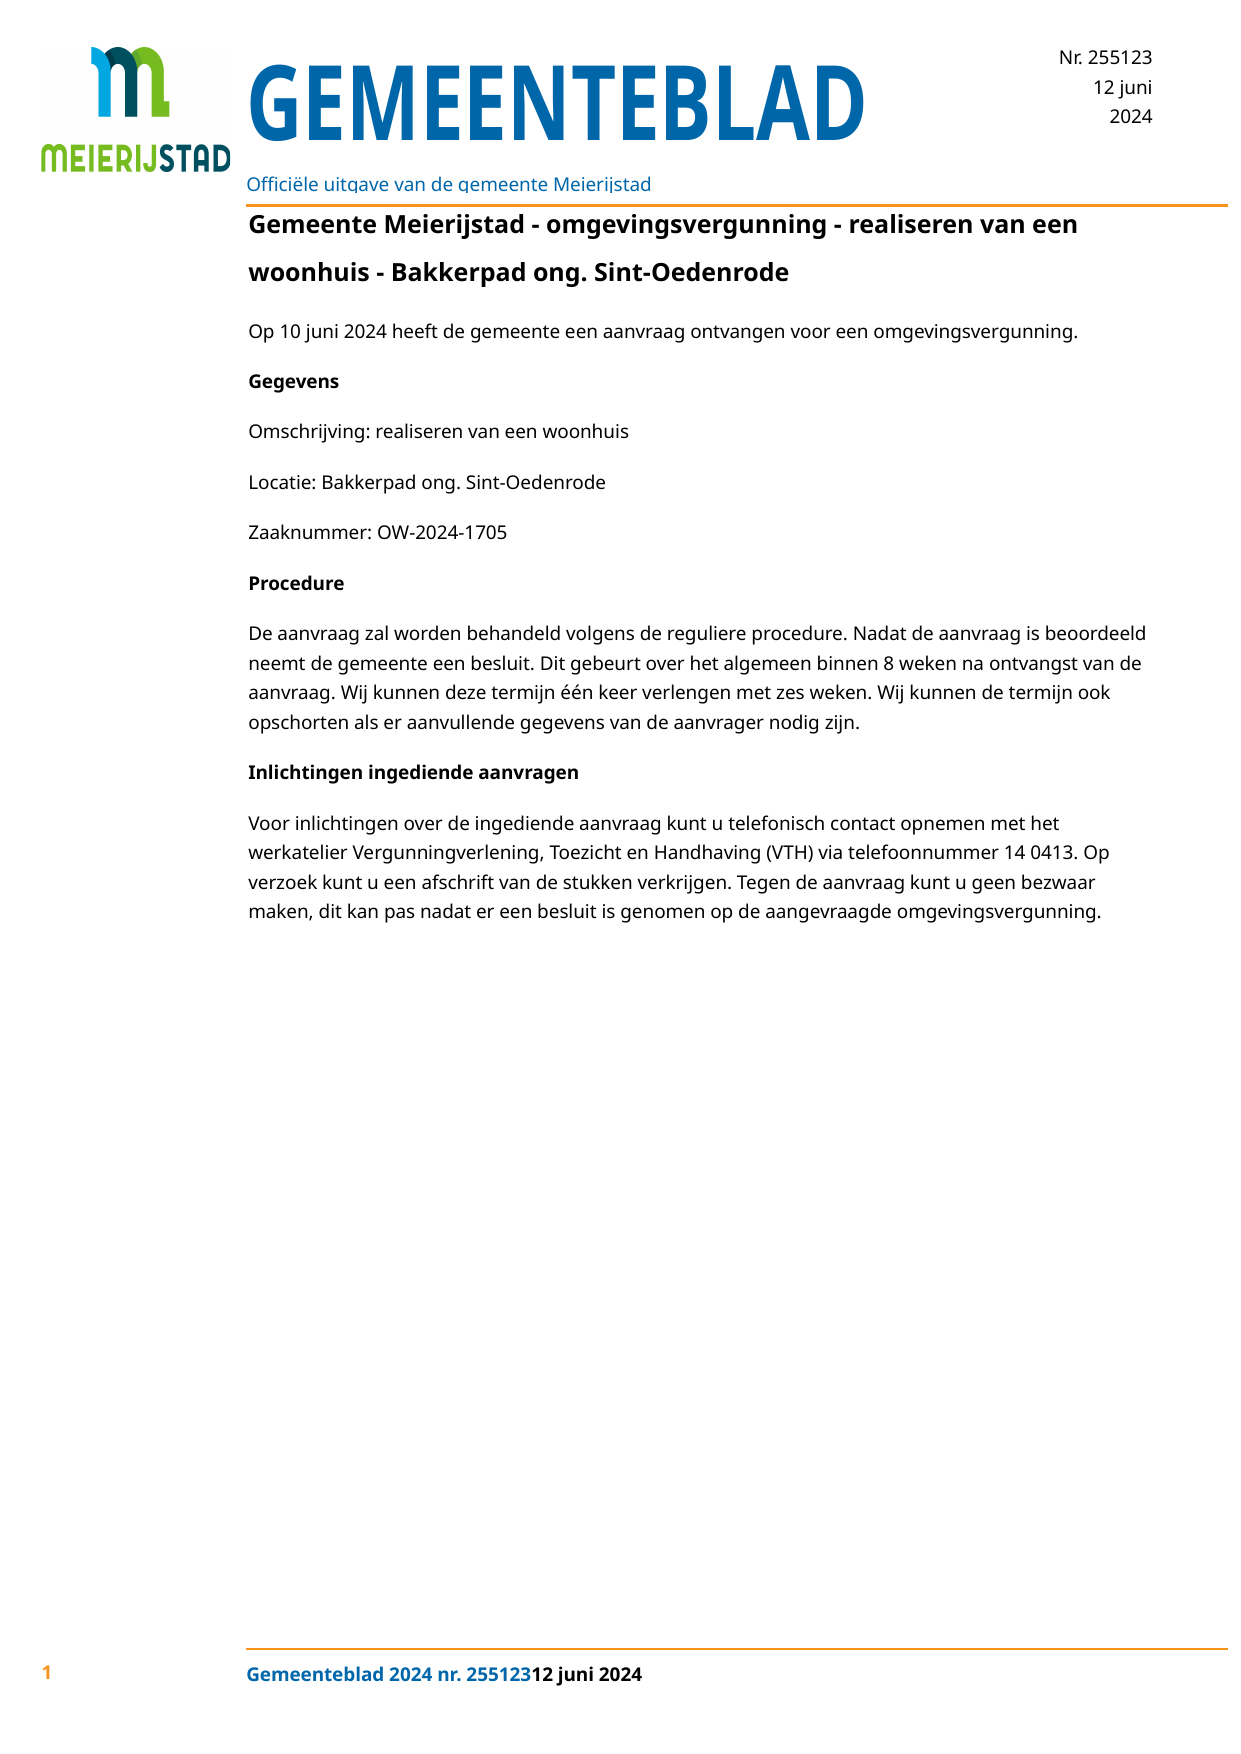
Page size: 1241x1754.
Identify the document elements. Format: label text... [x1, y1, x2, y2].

text Locatie: Bakkerpad ong. Sint-Oedenrode [248, 469, 1152, 495]
text De aanvraag zal worden behandeld volgens de reguliere procedure. Nadat de aanvraag is beoordeeld neemt de gemeente een besluit. Dit gebeurt over het algemeen binnen 8 weken na ontvangst van de aanvraag. Wij kunnen deze termijn één keer verlengen met zes weken. Wij kunnen de termijn ook opschorten als er aanvullende gegevens van de aanvrager nodig zijn. [248, 620, 1152, 735]
text Op 10 juni 2024 heeft de gemeente een aanvraag ontvangen voor een omgevingsvergunning. [248, 318, 1152, 344]
text Procedure [248, 570, 1152, 596]
text Zaaknummer: OW-2024-1705 [248, 519, 1152, 545]
text Omschrijving: realiseren van een woonhuis [248, 419, 1152, 444]
text Voor inlichtingen over de ingediende aanvraag kunt u telefonisch contact opnemen met het werkatelier Vergunningverlening, Toezicht en Handhaving (VTH) via telefoonnummer 14 0413. Op verzoek kunt u een afschrift van de stukken verkrijgen. Tegen de aanvraag kunt u geen bezwaar maken, dit kan pas nadat er een besluit is genomen op de aangevraagde omgevingsvergunning. [248, 810, 1152, 924]
picture [41, 47, 231, 172]
text Inlichtingen ingediende aanvragen [248, 759, 1152, 785]
text Gegevens [248, 368, 1152, 394]
text Gemeente Meierijstad - omgevingsvergunning - realiseren van een woonhuis - Bakkerpad ong. Sint-Oedenrode [248, 207, 1152, 288]
